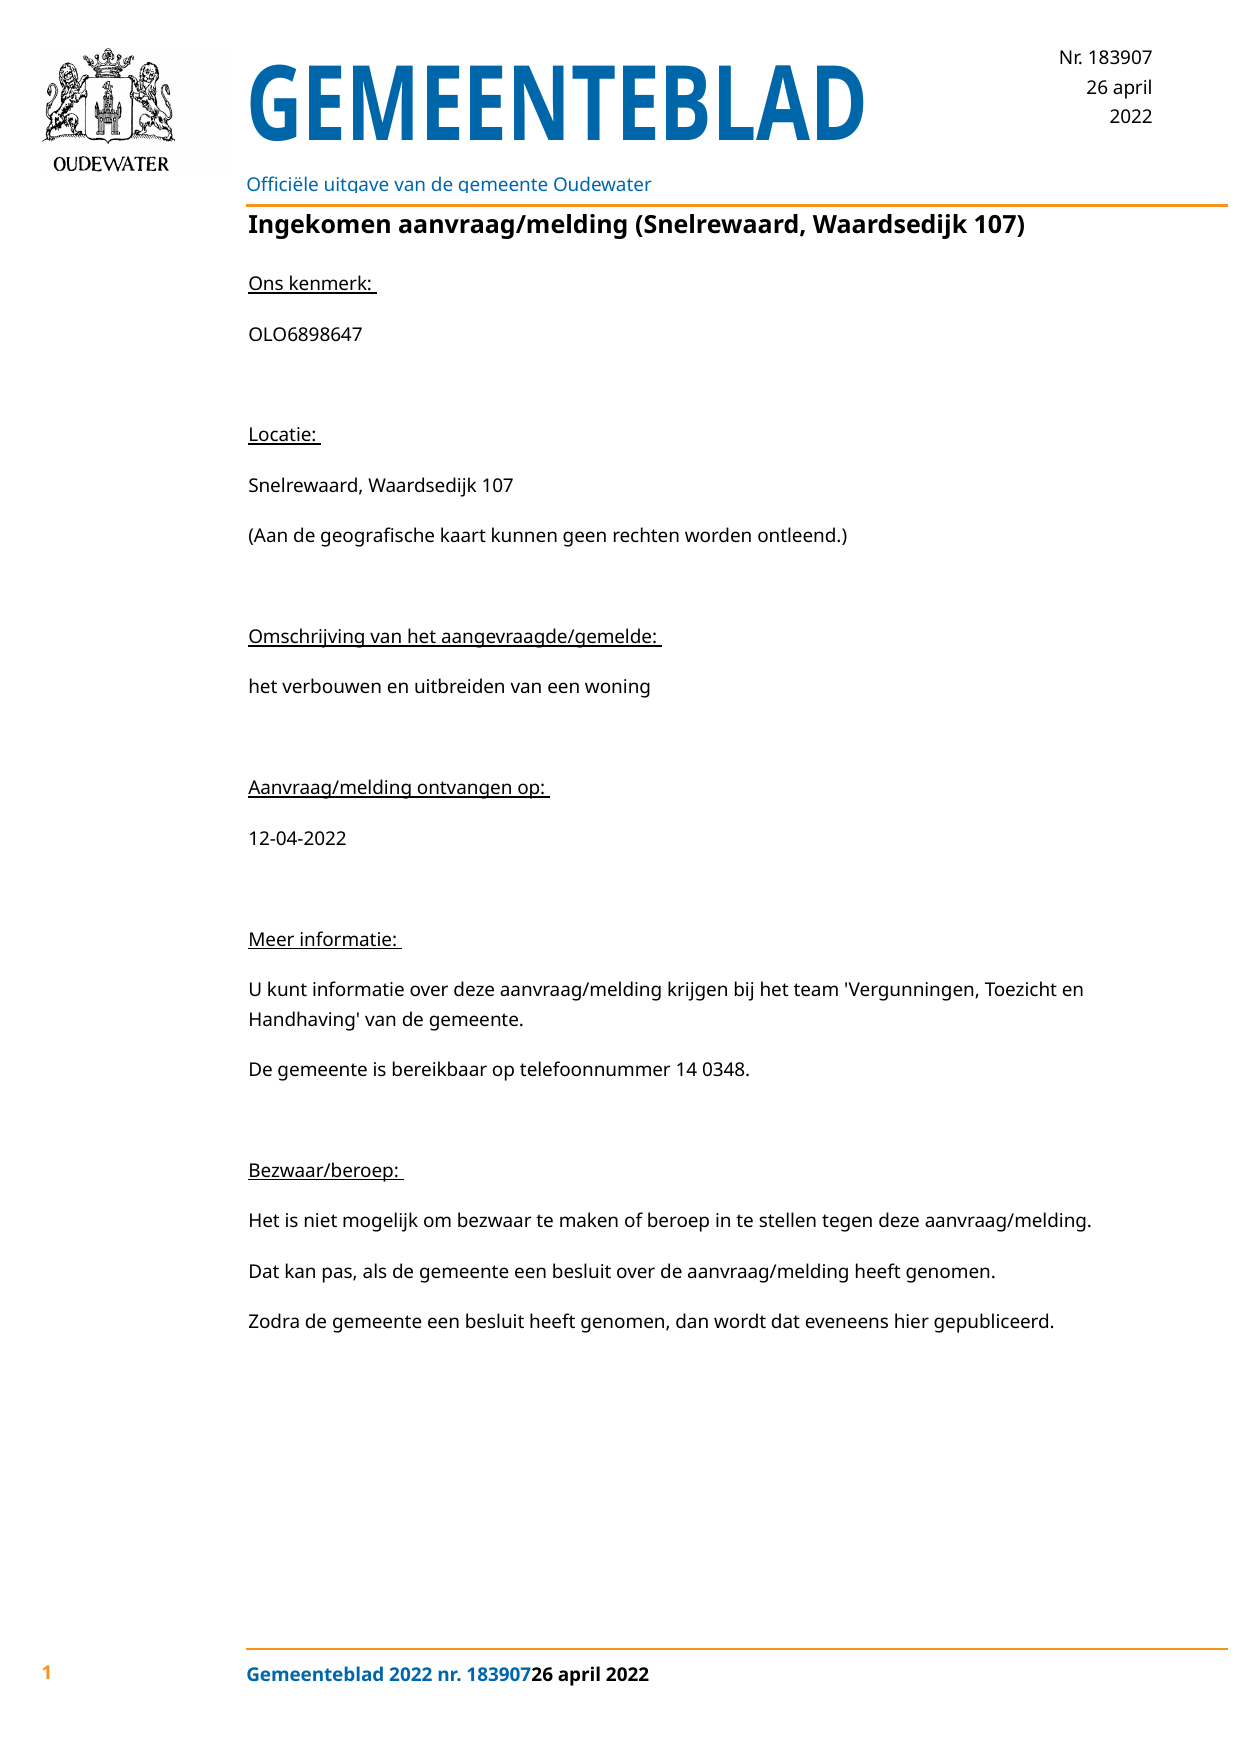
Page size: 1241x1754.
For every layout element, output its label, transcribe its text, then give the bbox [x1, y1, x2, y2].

text 12-04-2022 [248, 825, 1152, 851]
text Ons kenmerk: [248, 270, 1152, 296]
text Het is niet mogelijk om bezwaar te maken of beroep in te stellen tegen deze aanvraag/melding. [248, 1207, 1152, 1233]
text Ingekomen aanvraag/melding (Snelrewaard, Waardsedijk 107) [248, 207, 1152, 241]
text Locatie: [248, 422, 1152, 447]
text Zodra de gemeente een besluit heeft genomen, dan wordt dat eveneens hier gepubliceerd. [248, 1308, 1152, 1334]
text U kunt informatie over deze aanvraag/melding krijgen bij het team 'Vergunningen, Toezicht en Handhaving' van de gemeente. [248, 976, 1152, 1031]
text Meer informatie: [248, 926, 1152, 951]
text (Aan de geografische kaart kunnen geen rechten worden ontleend.) [248, 522, 1152, 548]
text Aanvraag/melding ontvangen op: [248, 774, 1152, 800]
text Omschrijving van het aangevraagde/gemelde: [248, 623, 1152, 649]
text Bezwaar/beroep: [248, 1157, 1152, 1183]
text De gemeente is bereikbaar op telefoonnummer 14 0348. [248, 1056, 1152, 1082]
text OLO6898647 [248, 321, 1152, 346]
text Snelrewaard, Waardsedijk 107 [248, 472, 1152, 498]
text het verbouwen en uitbreiden van een woning [248, 674, 1152, 699]
picture [41, 47, 231, 172]
text Dat kan pas, als de gemeente een besluit over de aanvraag/melding heeft genomen. [248, 1258, 1152, 1283]
